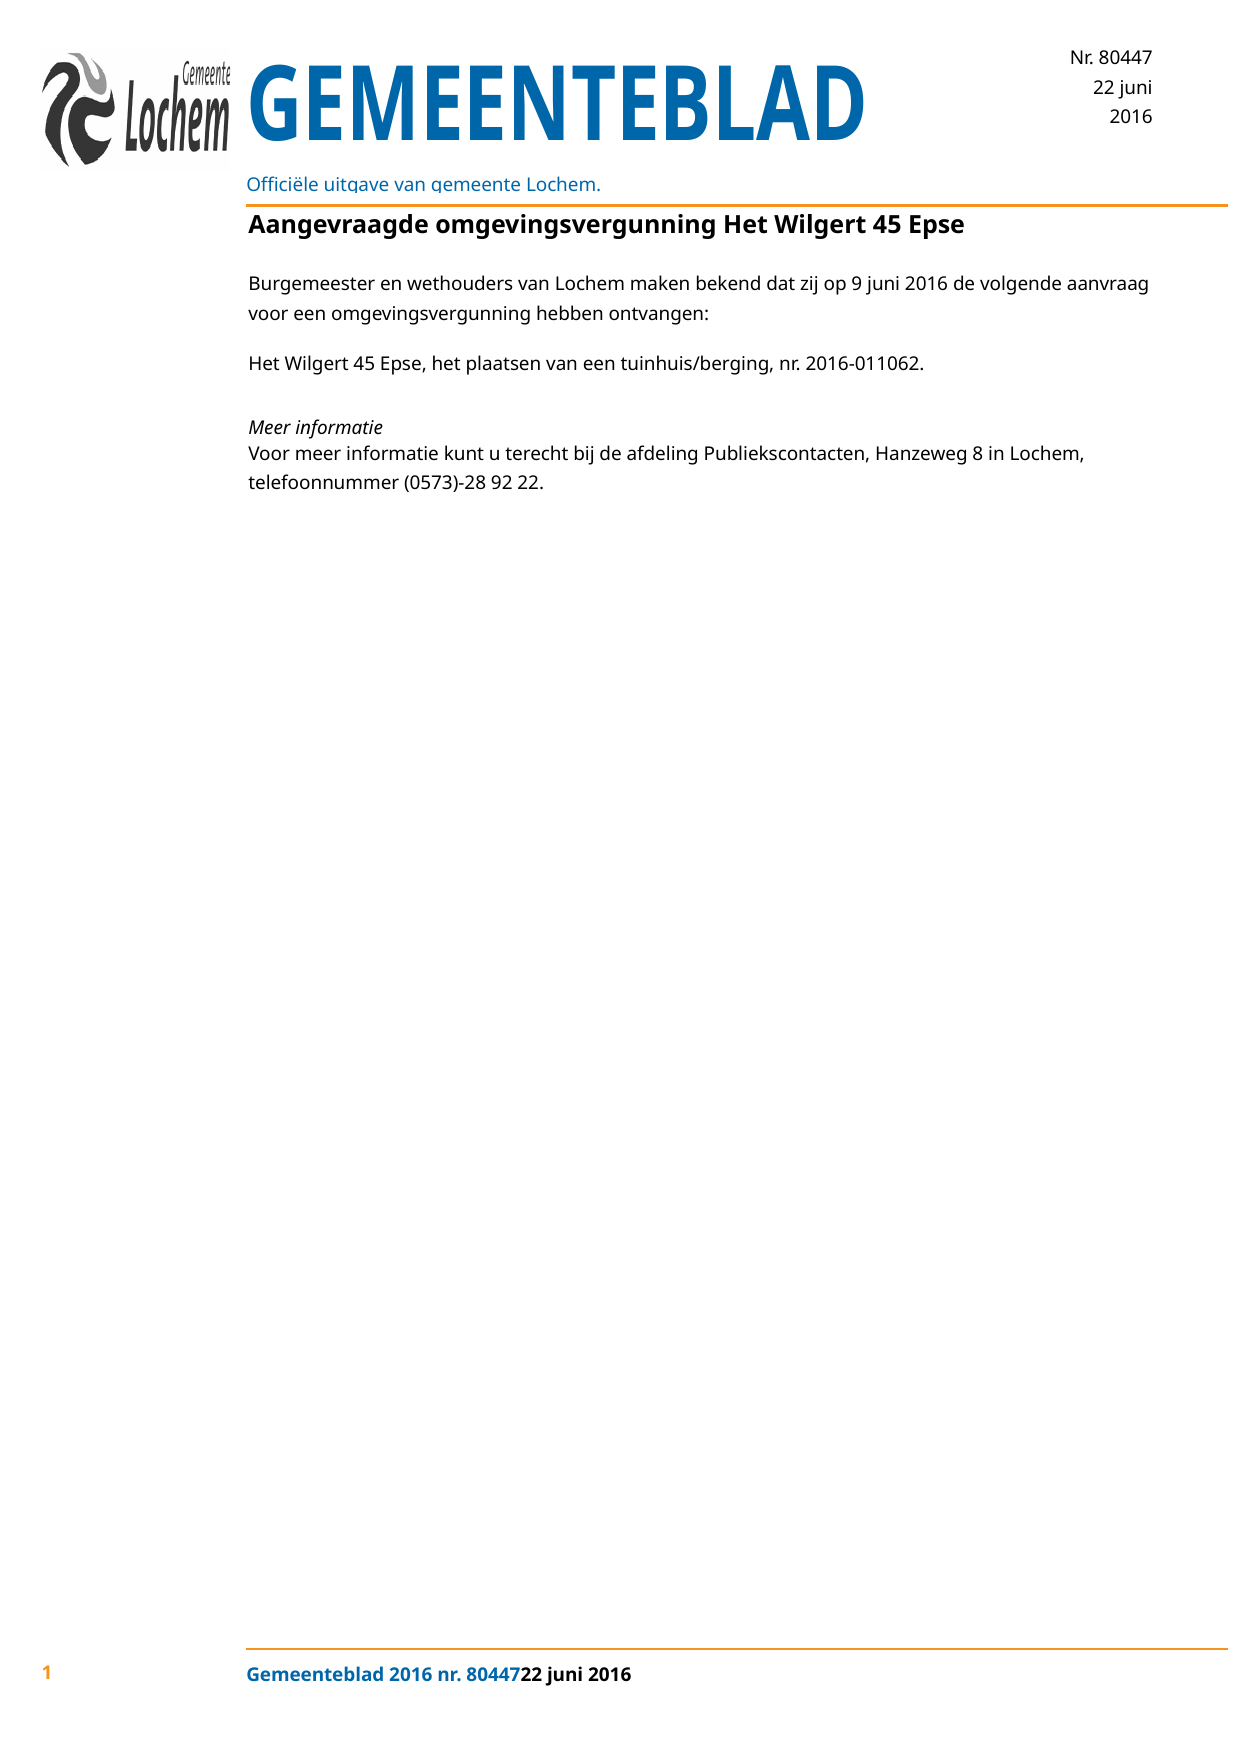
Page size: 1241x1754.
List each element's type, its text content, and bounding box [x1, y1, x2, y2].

picture [41, 47, 231, 172]
text Burgemeester en wethouders van Lochem maken bekend dat zij op 9 juni 2016 de volgende aanvraag voor een omgevingsvergunning hebben ontvangen: [248, 270, 1152, 326]
text Aangevraagde omgevingsvergunning Het Wilgert 45 Epse [248, 207, 1152, 241]
text Het Wilgert 45 Epse, het plaatsen van een tuinhuis/berging, nr. 2016-011062. [248, 350, 1152, 376]
text Voor meer informatie kunt u terecht bij de afdeling Publiekscontacten, Hanzeweg 8 in Lochem, telefoonnummer (0573)-28 92 22. [248, 440, 1152, 495]
text Meer informatie [248, 414, 1152, 440]
